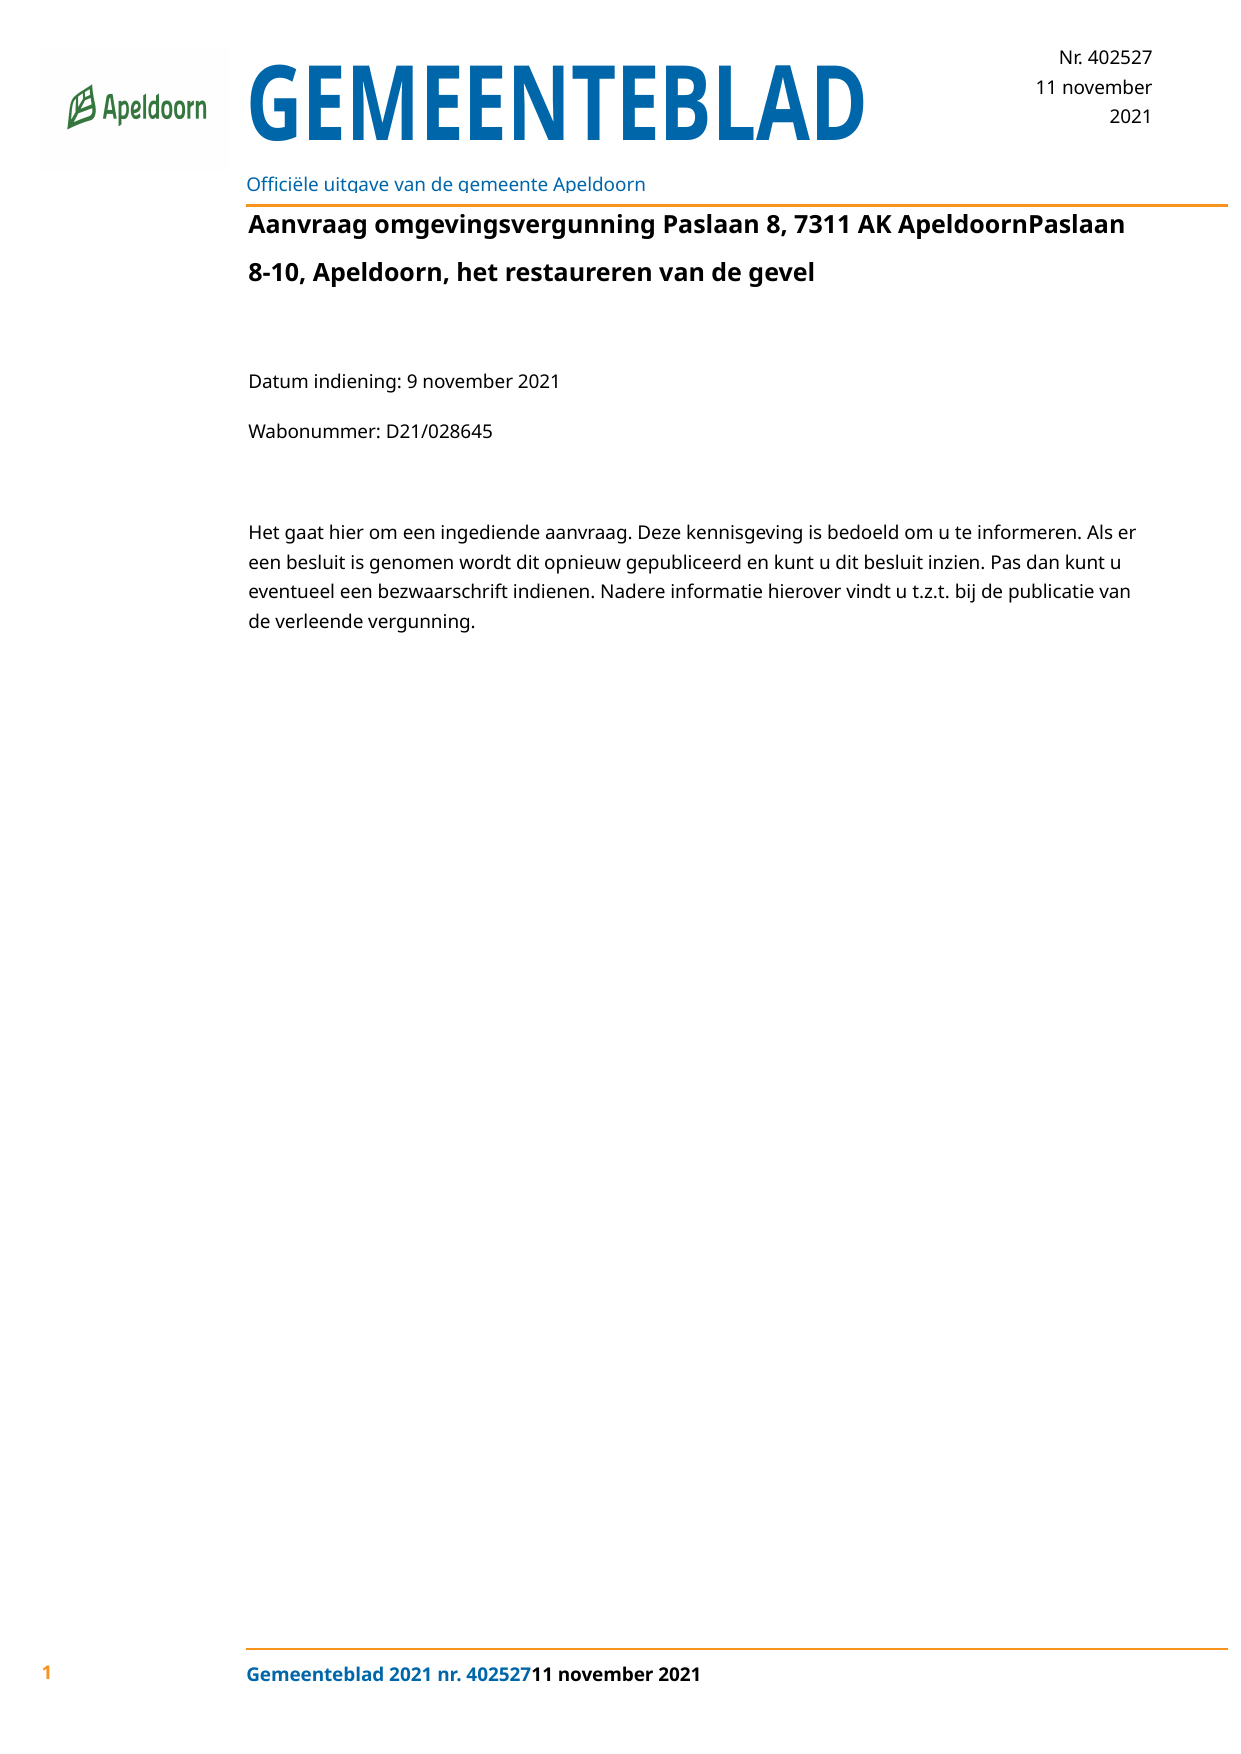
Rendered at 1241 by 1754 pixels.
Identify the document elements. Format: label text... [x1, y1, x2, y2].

text Aanvraag omgevingsvergunning Paslaan 8, 7311 AK ApeldoornPaslaan 8-10, Apeldoorn, het restaureren van de gevel [248, 207, 1152, 288]
text Wabonummer: D21/028645 [248, 419, 1152, 444]
picture [41, 47, 231, 172]
text Het gaat hier om een ingediende aanvraag. Deze kennisgeving is bedoeld om u te informeren. Als er een besluit is genomen wordt dit opnieuw gepubliceerd en kunt u dit besluit inzien. Pas dan kunt u eventueel een bezwaarschrift indienen. Nadere informatie hierover vindt u t.z.t. bij de publicatie van de verleende vergunning. [248, 519, 1152, 634]
text Datum indiening: 9 november 2021 [248, 368, 1152, 394]
